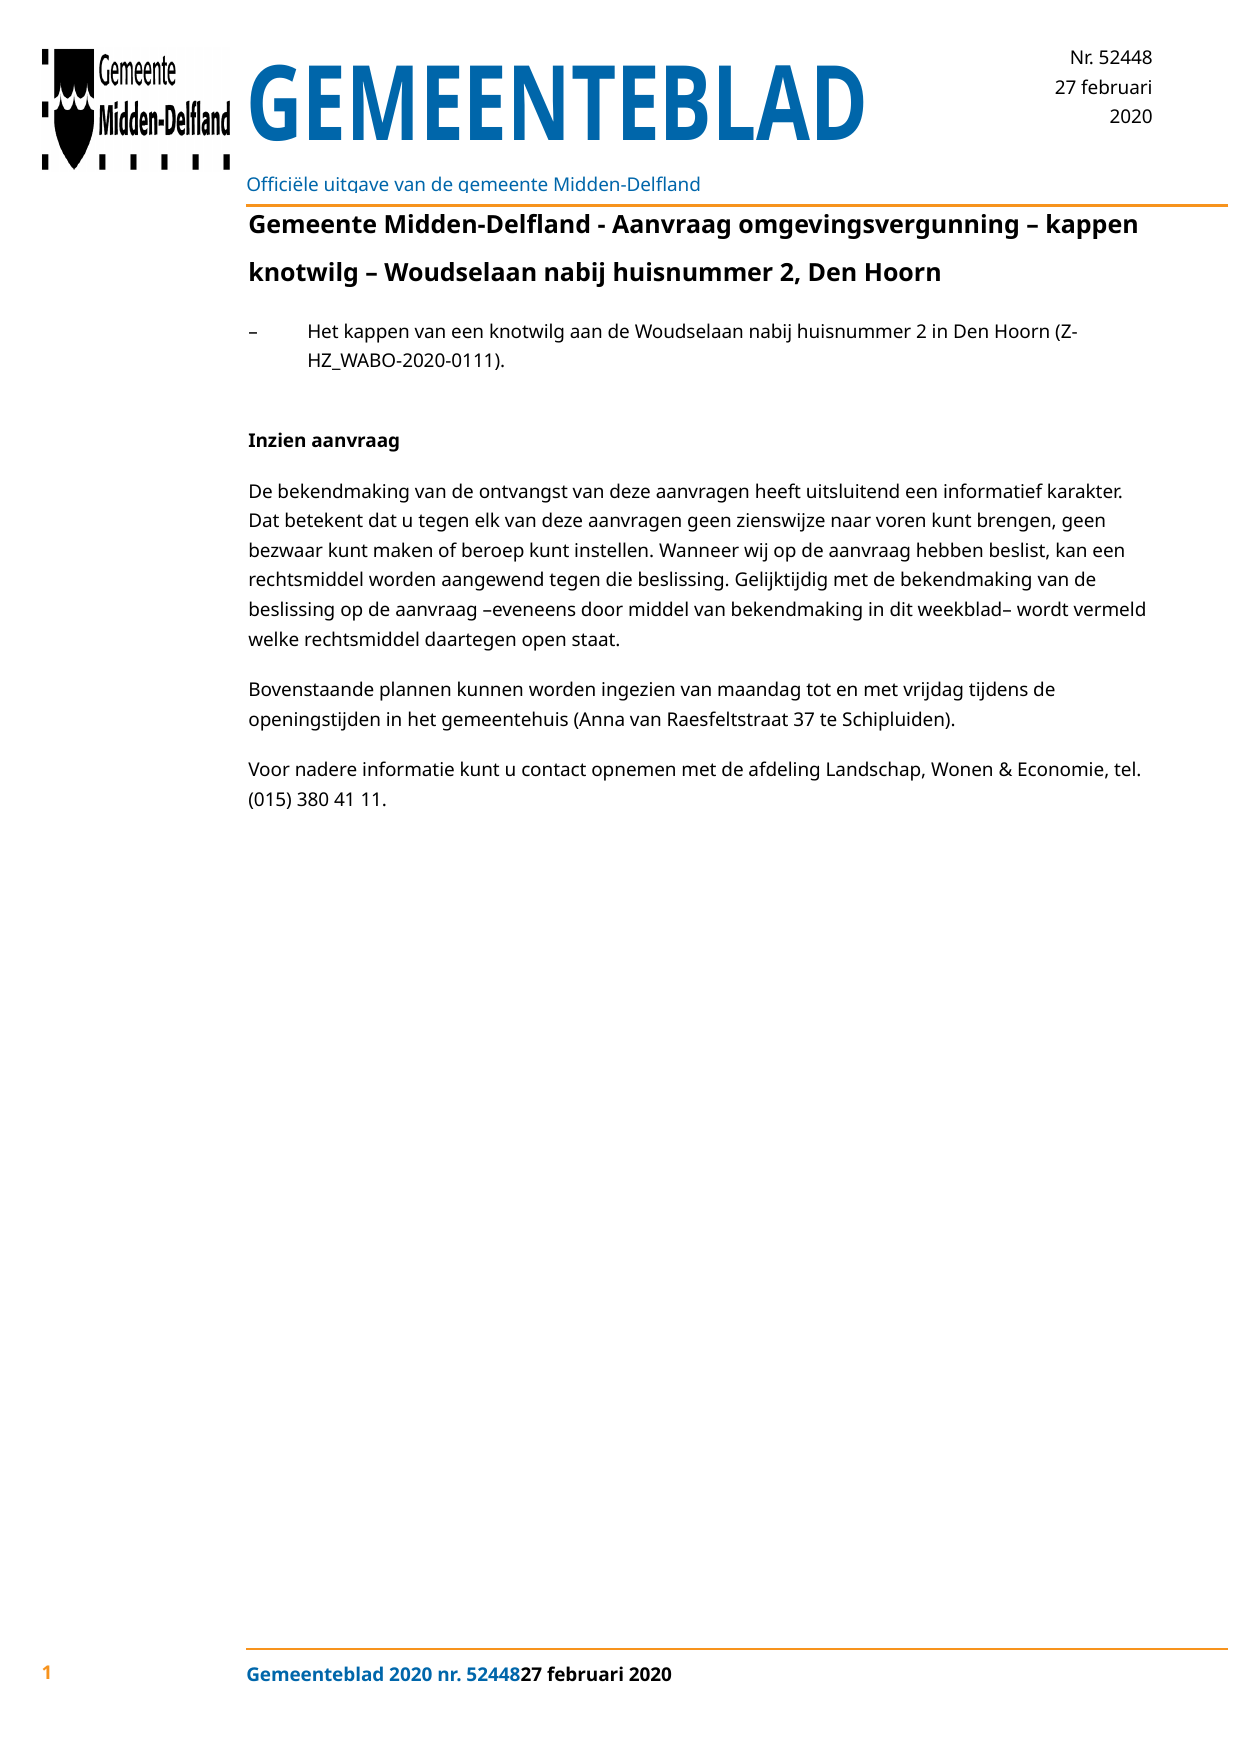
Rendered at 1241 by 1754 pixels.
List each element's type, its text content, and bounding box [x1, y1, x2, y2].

text De bekendmaking van de ontvangst van deze aanvragen heeft uitsluitend een informatief karakter. Dat betekent dat u tegen elk van deze aanvragen geen zienswijze naar voren kunt brengen, geen bezwaar kunt maken of beroep kunt instellen. Wanneer wij op de aanvraag hebben beslist, kan een rechtsmiddel worden aangewend tegen die beslissing. Gelijktijdig met de bekendmaking van de beslissing op de aanvraag –eveneens door middel van bekendmaking in dit weekblad– wordt vermeld welke rechtsmiddel daartegen open staat. [248, 478, 1152, 652]
text Inzien aanvraag [248, 427, 1152, 453]
list Het kappen van een knotwilg aan de Woudselaan nabij huisnummer 2 in Den Hoorn (Z-HZ_WABO-2020-0111). [248, 318, 1152, 373]
text Voor nadere informatie kunt u contact opnemen met de afdeling Landschap, Wonen & Economie, tel. (015) 380 41 11. [248, 756, 1152, 812]
picture [41, 47, 231, 172]
text Gemeente Midden-Delfland - Aanvraag omgevingsvergunning – kappen knotwilg – Woudselaan nabij huisnummer 2, Den Hoorn [248, 207, 1152, 288]
text Bovenstaande plannen kunnen worden ingezien van maandag tot en met vrijdag tijdens de openingstijden in het gemeentehuis (Anna van Raesfeltstraat 37 te Schipluiden). [248, 676, 1152, 732]
